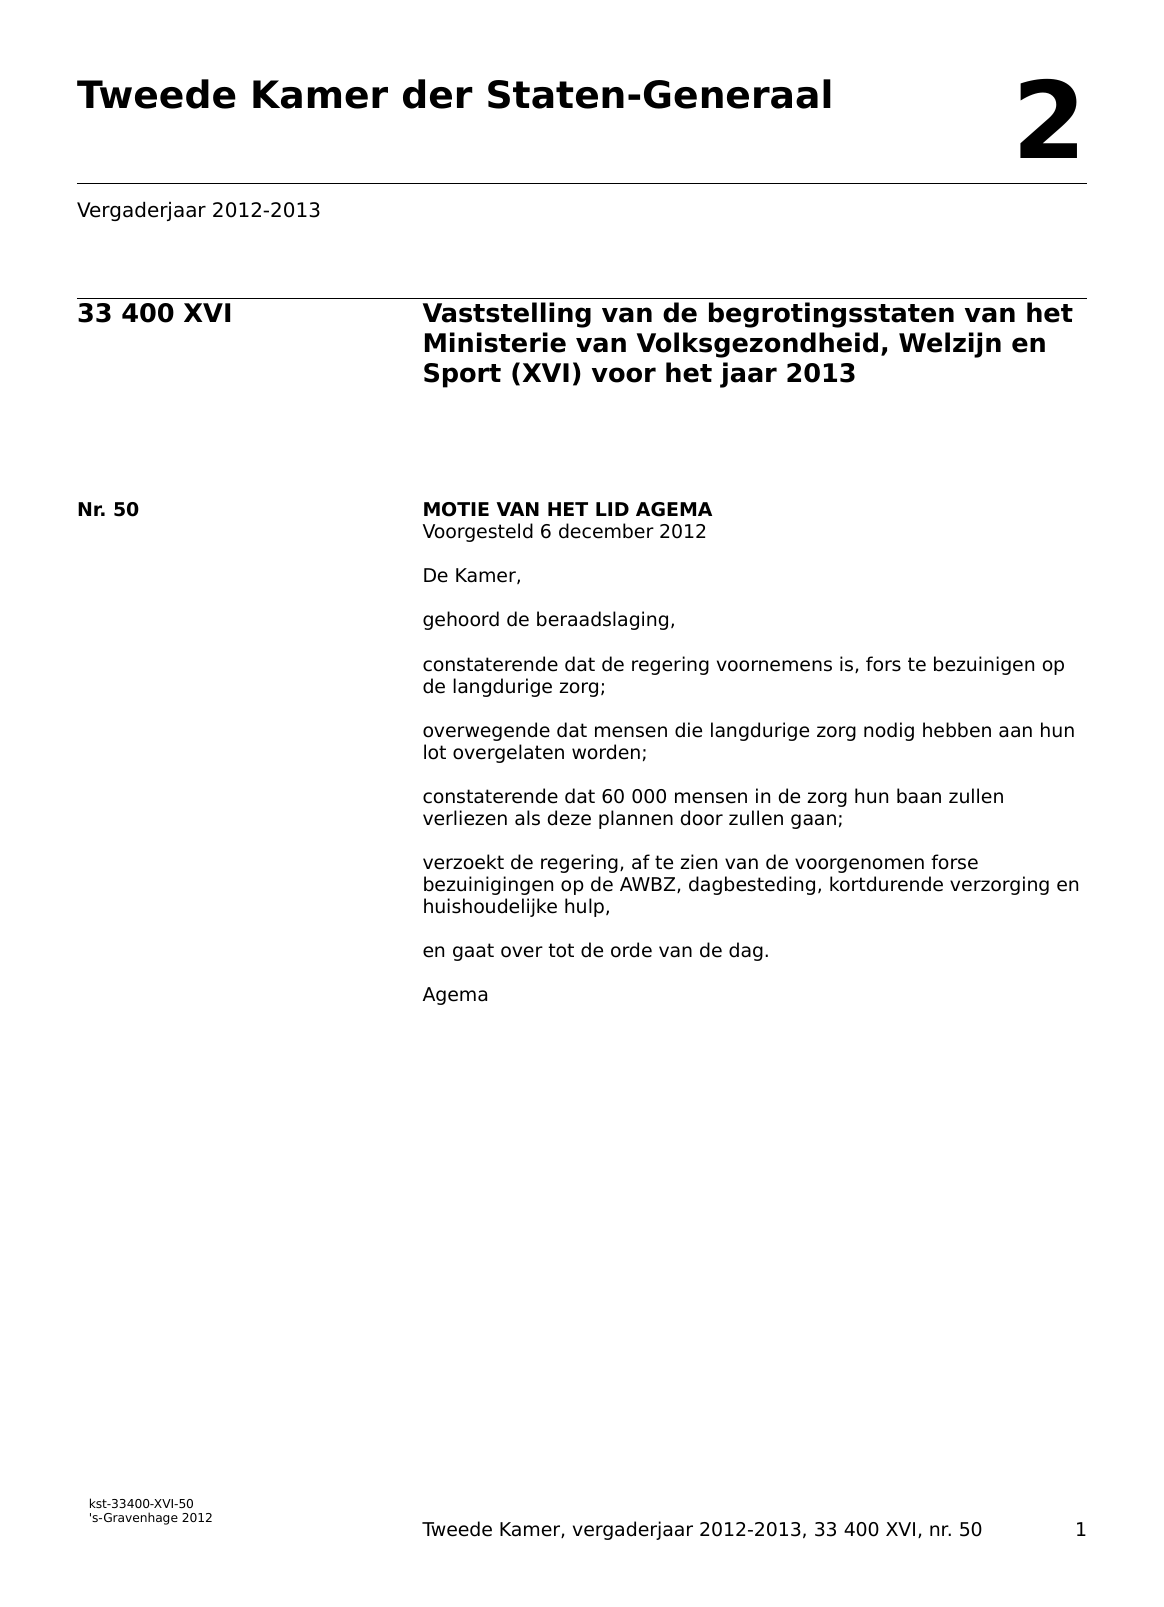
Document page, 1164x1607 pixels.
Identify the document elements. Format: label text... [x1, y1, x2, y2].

subtitle Nr. 50 MOTIE VAN HET LID AGEMA [77, 499, 1087, 521]
text verzoekt de regering, af te zien van de voorgenomen forse bezuinigingen op de AWBZ, dagbesteding, kortdurende verzorging en huishoudelijke hulp, [422, 852, 1087, 918]
table_header Tweede Kamer der Staten-Generaal [77, 59, 886, 183]
text en gaat over tot de orde van de dag. [422, 940, 1087, 962]
text kst-33400-XVI-50 [88, 1497, 323, 1511]
text Agema [422, 984, 1087, 1006]
text overwegende dat mensen die langdurige zorg nodig hebben aan hun lot overgelaten worden; [422, 720, 1087, 764]
text Voorgesteld 6 december 2012 [422, 521, 1087, 543]
text 's-Gravenhage 2012 [88, 1511, 323, 1525]
text De Kamer, [422, 565, 1087, 587]
table_header 2 [886, 59, 1087, 183]
text constaterende dat de regering voornemens is, fors te bezuinigen op de langdurige zorg; [422, 653, 1087, 697]
subtitle 33 400 XVI Vaststelling van de begrotingsstaten van het Ministerie van Volksgezondheid, Welzijn en Sport (XVI) voor het jaar 2013 [77, 299, 1087, 388]
text gehoord de beraadslaging, [422, 609, 1087, 631]
text constaterende dat 60 000 mensen in de zorg hun baan zullen verliezen als deze plannen door zullen gaan; [422, 786, 1087, 830]
table_cell Vergaderjaar 2012-2013 [77, 184, 1087, 298]
